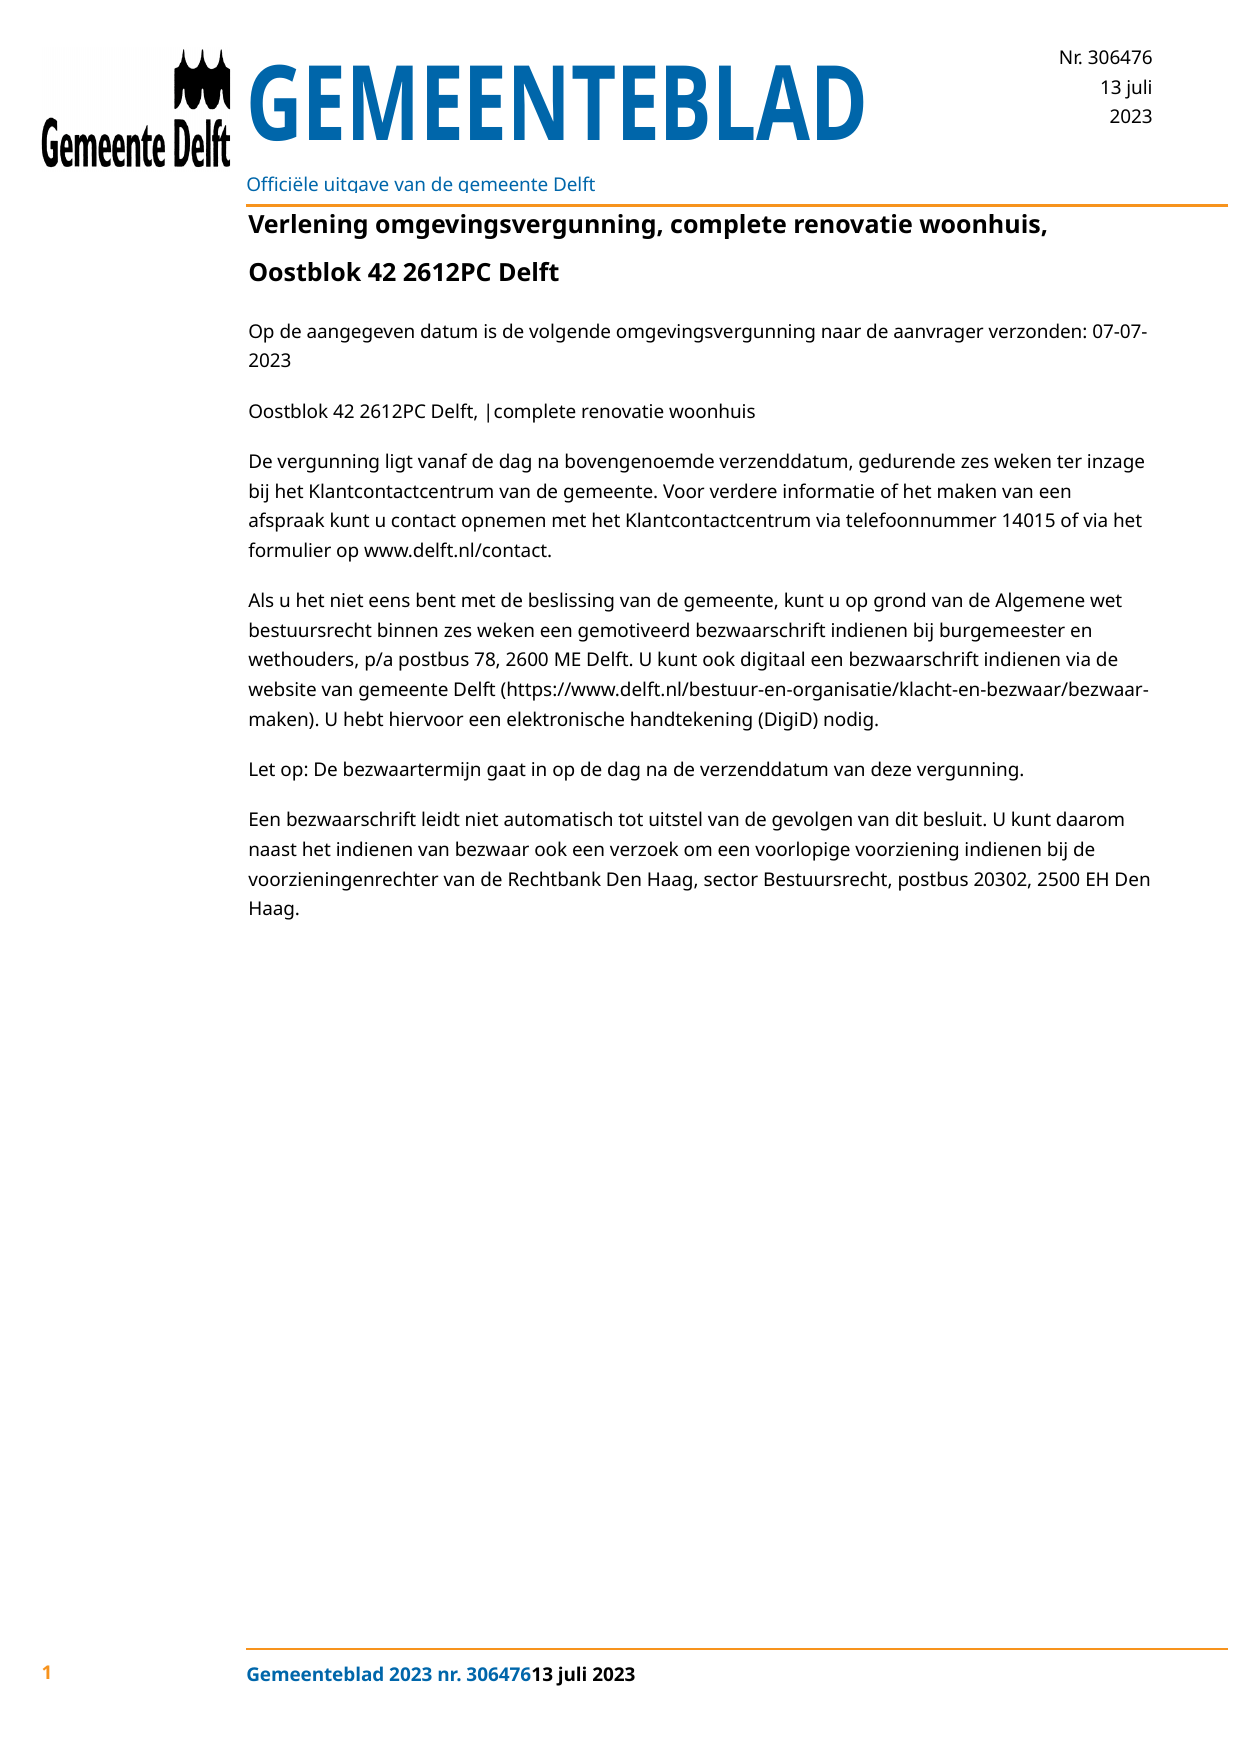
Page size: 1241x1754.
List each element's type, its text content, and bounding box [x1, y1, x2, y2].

picture [41, 47, 231, 172]
text Oostblok 42 2612PC Delft, |complete renovatie woonhuis [248, 398, 1152, 424]
text De vergunning ligt vanaf de dag na bovengenoemde verzenddatum, gedurende zes weken ter inzage bij het Klantcontactcentrum van de gemeente. Voor verdere informatie of het maken van een afspraak kunt u contact opnemen met het Klantcontactcentrum via telefoonnummer 14015 of via het formulier op www.delft.nl/contact. [248, 448, 1152, 563]
text Op de aangegeven datum is de volgende omgevingsvergunning naar de aanvrager verzonden: 07-07-2023 [248, 318, 1152, 373]
text Als u het niet eens bent met de beslissing van de gemeente, kunt u op grond van de Algemene wet bestuursrecht binnen zes weken een gemotiveerd bezwaarschrift indienen bij burgemeester en wethouders, p/a postbus 78, 2600 ME Delft. U kunt ook digitaal een bezwaarschrift indienen via de website van gemeente Delft (https://www.delft.nl/bestuur-en-organisatie/klacht-en-bezwaar/bezwaar-maken). U hebt hiervoor een elektronische handtekening (DigiD) nodig. [248, 587, 1152, 732]
text Let op: De bezwaartermijn gaat in op de dag na de verzenddatum van deze vergunning. [248, 756, 1152, 782]
text Een bezwaarschrift leidt niet automatisch tot uitstel van de gevolgen van dit besluit. U kunt daarom naast het indienen van bezwaar ook een verzoek om een voorlopige voorziening indienen bij de voorzieningenrechter van de Rechtbank Den Haag, sector Bestuursrecht, postbus 20302, 2500 EH Den Haag. [248, 807, 1152, 921]
text Verlening omgevingsvergunning, complete renovatie woonhuis, Oostblok 42 2612PC Delft [248, 207, 1152, 288]
